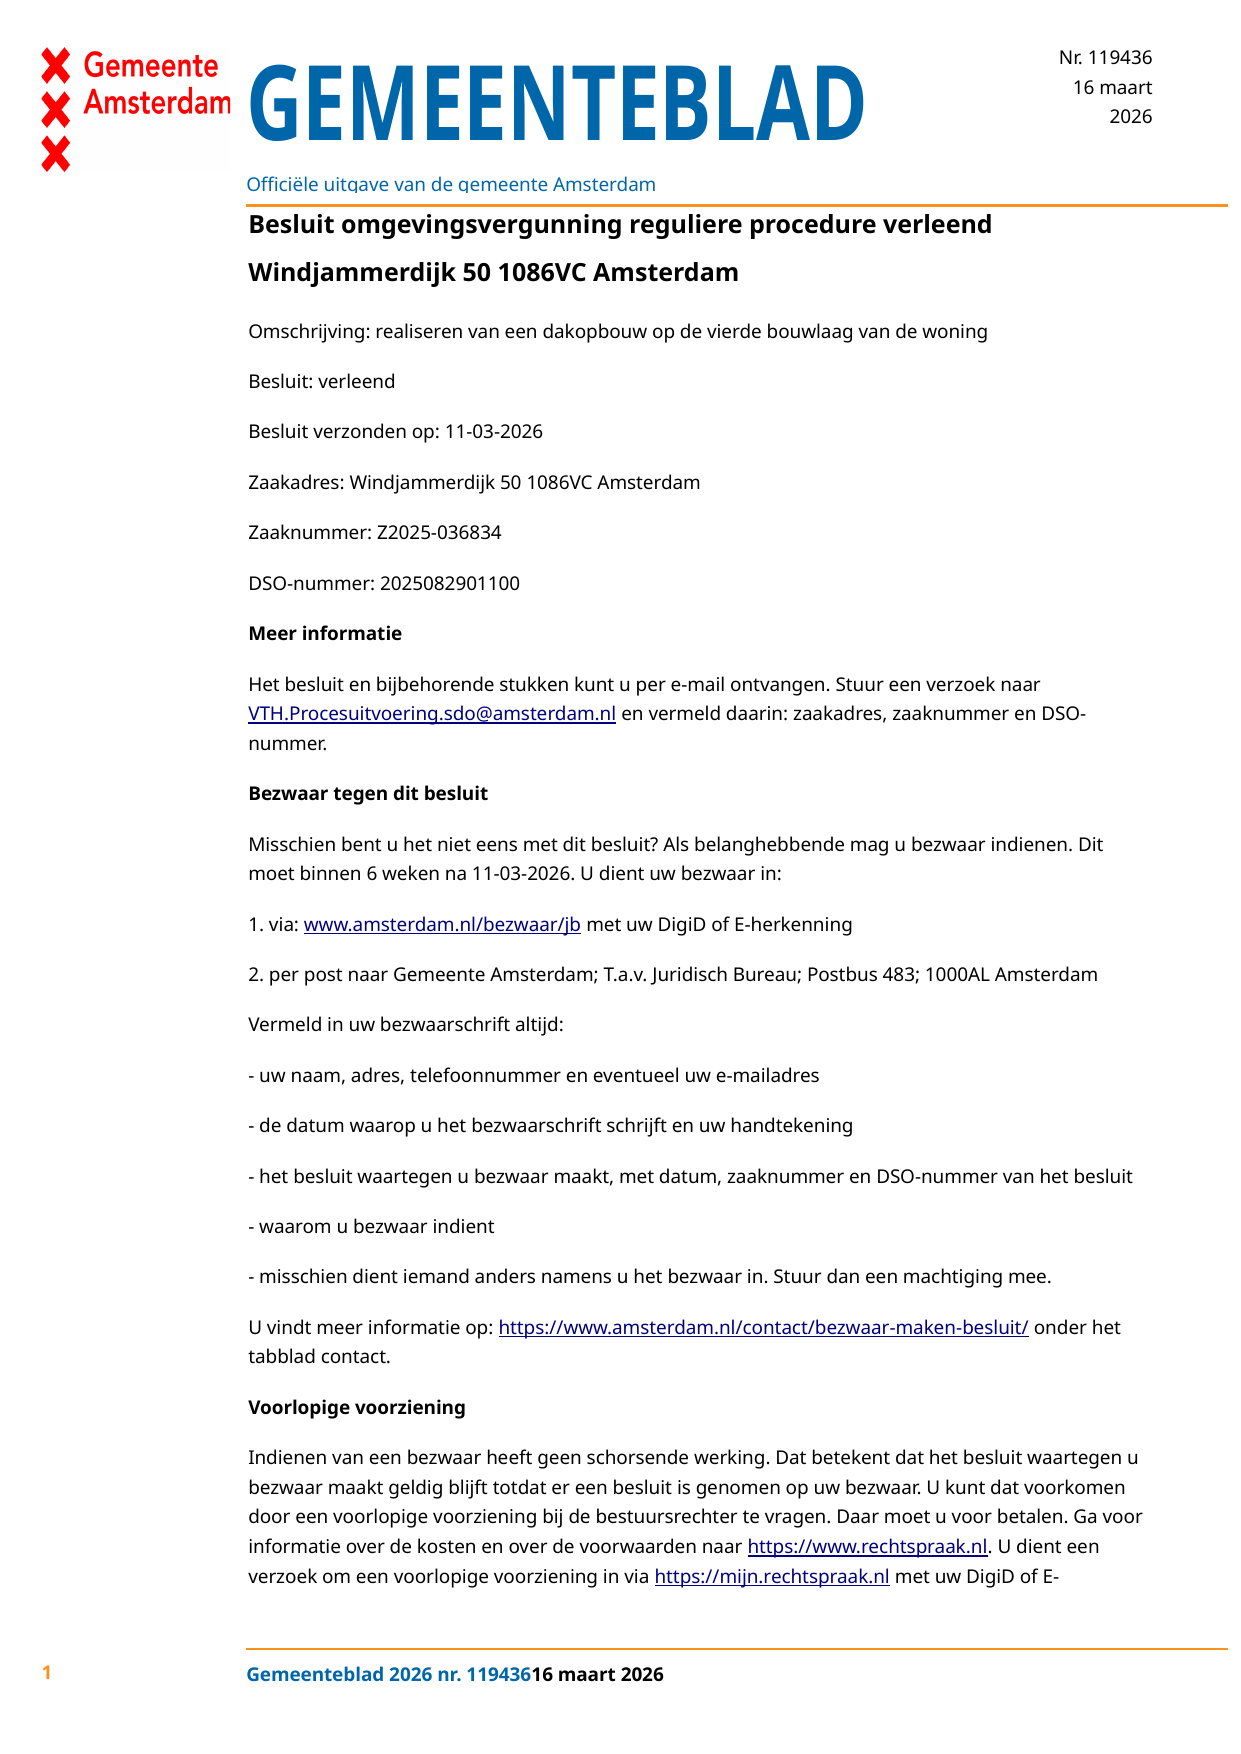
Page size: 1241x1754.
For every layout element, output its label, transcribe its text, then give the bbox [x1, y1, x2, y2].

text Omschrijving: realiseren van een dakopbouw op de vierde bouwlaag van de woning [248, 318, 1152, 344]
text Zaakadres: Windjammerdijk 50 1086VC Amsterdam [248, 469, 1152, 495]
picture [41, 47, 231, 172]
text 2. per post naar Gemeente Amsterdam; T.a.v. Juridisch Bureau; Postbus 483; 1000AL Amsterdam [248, 961, 1152, 987]
text - het besluit waartegen u bezwaar maakt, met datum, zaaknummer en DSO-nummer van het besluit [248, 1163, 1152, 1189]
text DSO-nummer: 2025082901100 [248, 570, 1152, 596]
text Besluit: verleend [248, 368, 1152, 394]
text Bezwaar tegen dit besluit [248, 780, 1152, 806]
text - misschien dient iemand anders namens u het bezwaar in. Stuur dan een machtiging mee. [248, 1264, 1152, 1289]
text Indienen van een bezwaar heeft geen schorsende werking. Dat betekent dat het besluit waartegen u bezwaar maakt geldig blijft totdat er een besluit is genomen op uw bezwaar. U kunt dat voorkomen door een voorlopige voorziening bij de bestuursrechter te vragen. Daar moet u voor betalen. Ga voor informatie over de kosten en over de voorwaarden naar https://www.rechtspraak.nl. U dient een verzoek om een voorlopige voorziening in via https://mijn.rechtspraak.nl met uw DigiD of E- [248, 1444, 1152, 1589]
text Voorlopige voorziening [248, 1394, 1152, 1420]
text - de datum waarop u het bezwaarschrift schrijft en uw handtekening [248, 1112, 1152, 1138]
text U vindt meer informatie op: https://www.amsterdam.nl/contact/bezwaar-maken-besluit/ onder het tabblad contact. [248, 1314, 1152, 1369]
text Het besluit en bijbehorende stukken kunt u per e-mail ontvangen. Stuur een verzoek naar VTH.Procesuitvoering.sdo@amsterdam.nl en vermeld daarin: zaakadres, zaaknummer en DSO-nummer. [248, 671, 1152, 756]
text Besluit verzonden op: 11-03-2026 [248, 419, 1152, 444]
text - uw naam, adres, telefoonnummer en eventueel uw e-mailadres [248, 1062, 1152, 1088]
text Besluit omgevingsvergunning reguliere procedure verleend Windjammerdijk 50 1086VC Amsterdam [248, 207, 1152, 288]
text - waarom u bezwaar indient [248, 1213, 1152, 1239]
text Zaaknummer: Z2025-036834 [248, 519, 1152, 545]
text 1. via: www.amsterdam.nl/bezwaar/jb met uw DigiD of E-herkenning [248, 911, 1152, 937]
text Misschien bent u het niet eens met dit besluit? Als belanghebbende mag u bezwaar indienen. Dit moet binnen 6 weken na 11-03-2026. U dient uw bezwaar in: [248, 831, 1152, 886]
text Vermeld in uw bezwaarschrift altijd: [248, 1012, 1152, 1037]
text Meer informatie [248, 620, 1152, 646]
